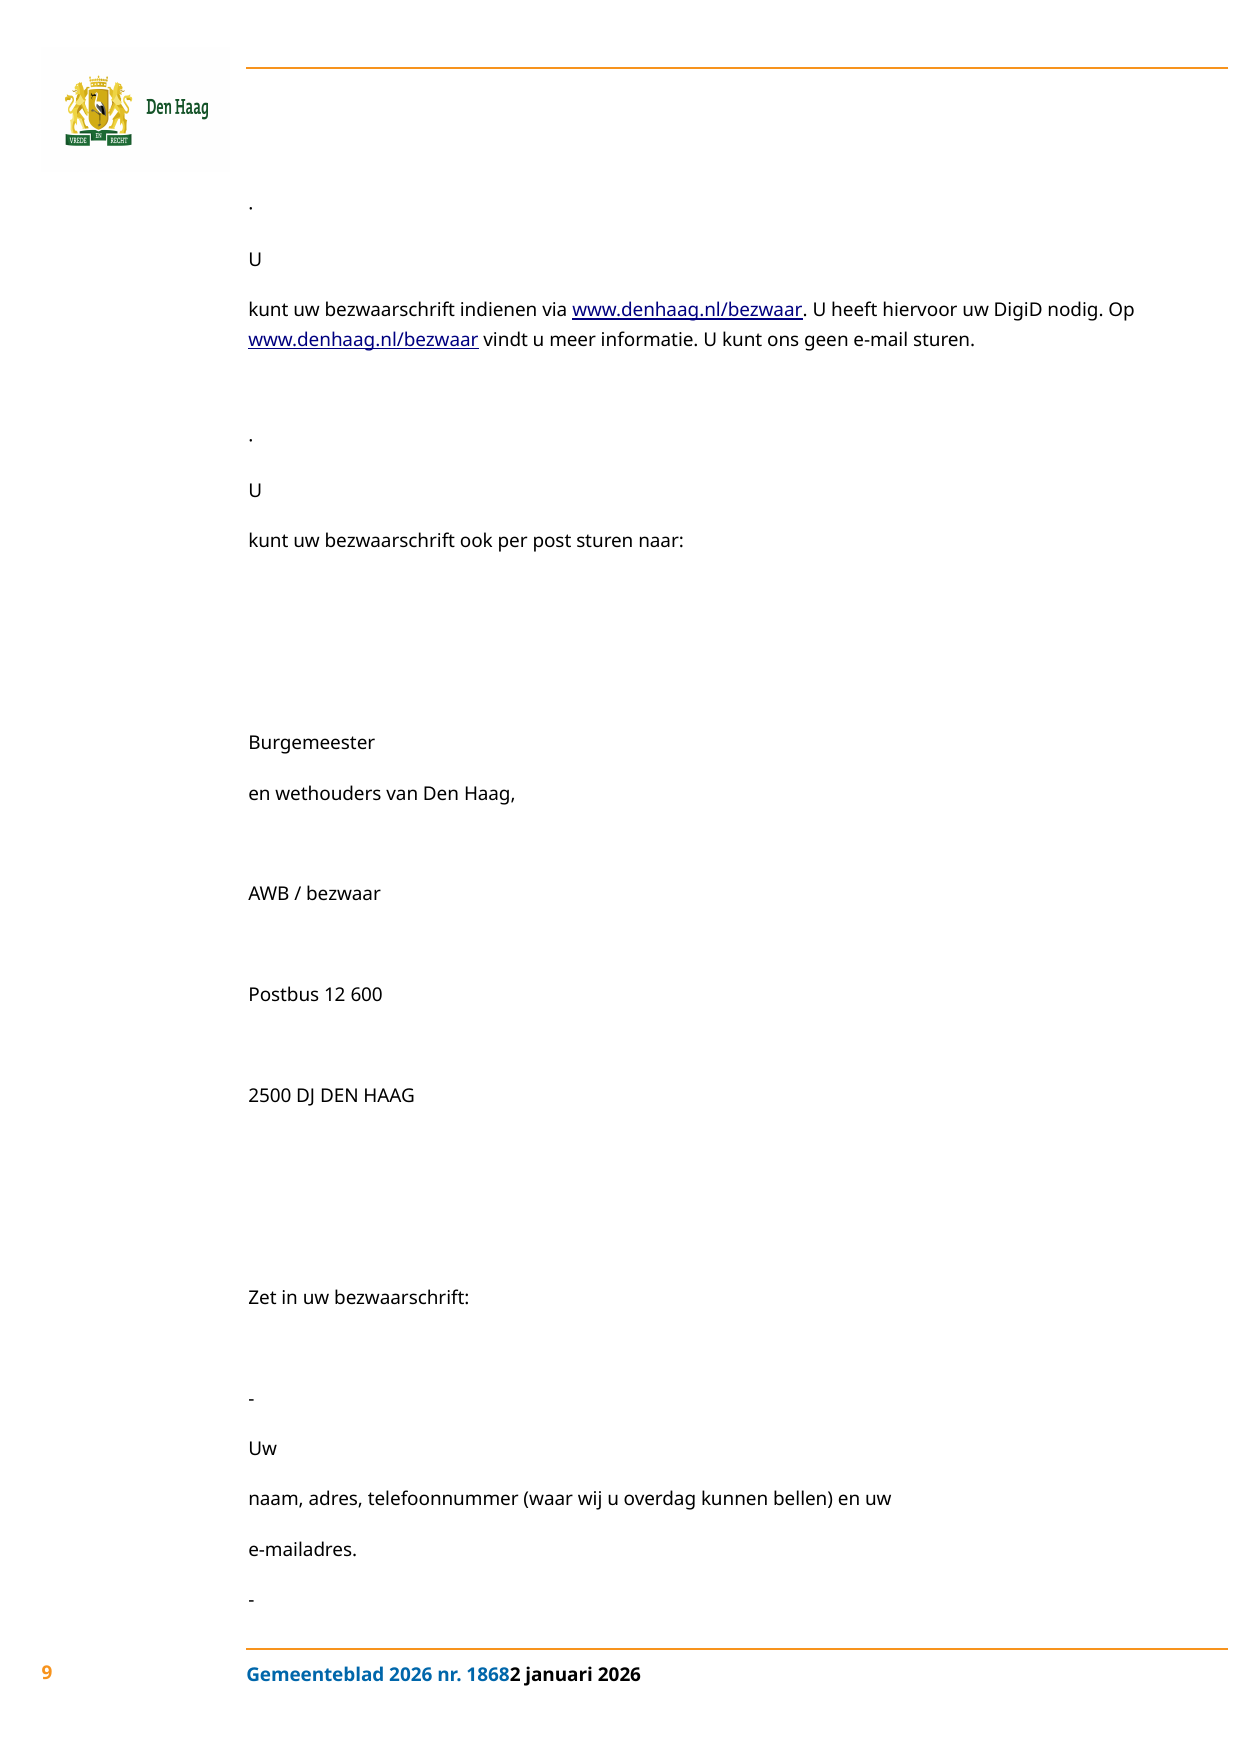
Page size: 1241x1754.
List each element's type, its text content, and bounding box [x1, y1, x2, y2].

text 2500 DJ DEN HAAG [248, 1082, 1152, 1108]
text U [248, 477, 1152, 503]
text · [248, 427, 1152, 453]
text Burgemeester [248, 729, 1152, 755]
text AWB / bezwaar [248, 881, 1152, 906]
text · [248, 196, 1152, 221]
text Postbus 12 600 [248, 981, 1152, 1007]
text - [248, 1586, 1152, 1612]
text U [248, 246, 1152, 272]
text en wethouders van Den Haag, [248, 780, 1152, 806]
text kunt uw bezwaarschrift ook per post sturen naar: [248, 528, 1152, 553]
text Zet in uw bezwaarschrift: [248, 1284, 1152, 1310]
text naam, adres, telefoonnummer (waar wij u overdag kunnen bellen) en uw [248, 1486, 1152, 1511]
text - [248, 1385, 1152, 1411]
text kunt uw bezwaarschrift indienen via www.denhaag.nl/bezwaar. U heeft hiervoor uw DigiD nodig. Op www.denhaag.nl/bezwaar vindt u meer informatie. U kunt ons geen e-mail sturen. [248, 296, 1152, 352]
text e-mailadres. [248, 1536, 1152, 1562]
picture [41, 47, 231, 172]
text Uw [248, 1435, 1152, 1461]
